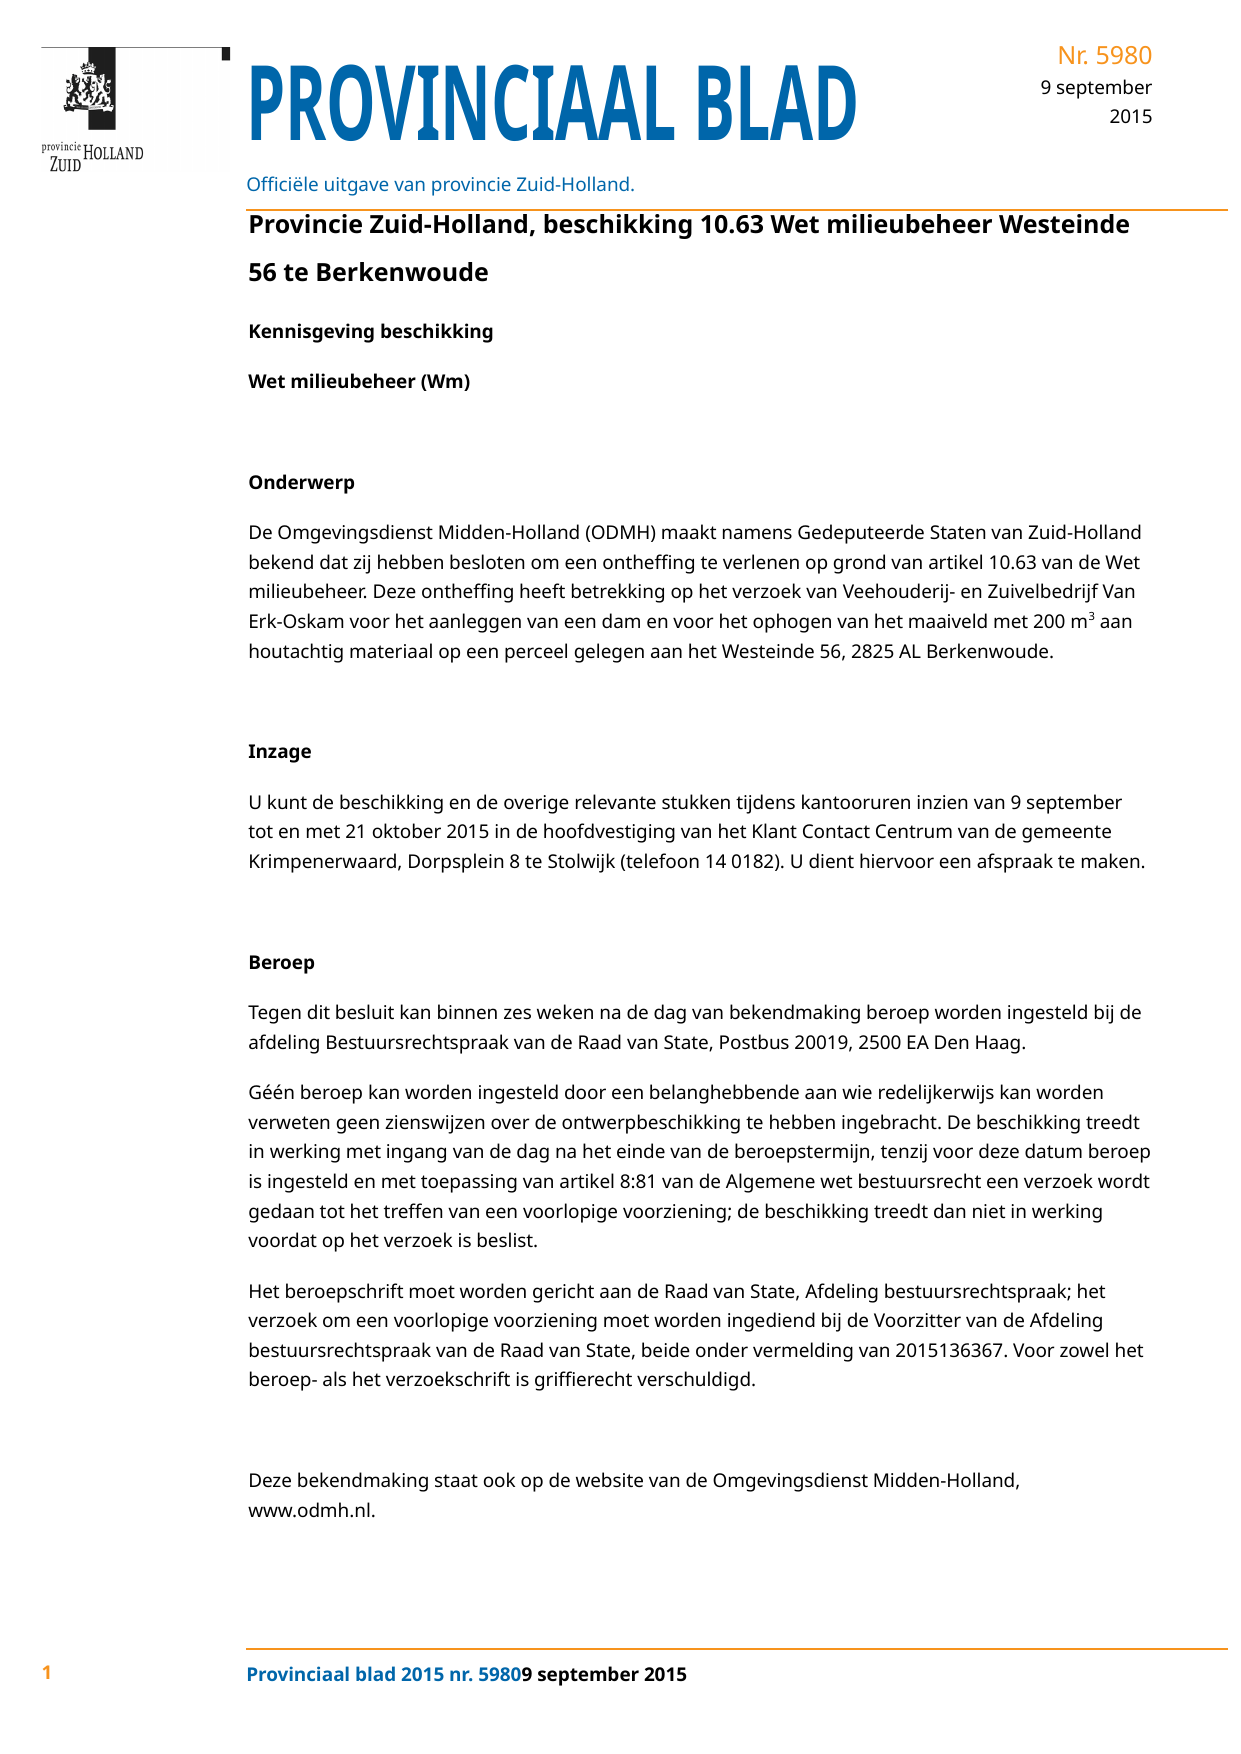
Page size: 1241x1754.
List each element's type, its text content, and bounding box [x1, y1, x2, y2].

text Onderwerp [248, 469, 1152, 495]
text Tegen dit besluit kan binnen zes weken na de dag van bekendmaking beroep worden ingesteld bij de afdeling Bestuursrechtspraak van de Raad van State, Postbus 20019, 2500 EA Den Haag. [248, 999, 1152, 1055]
picture [41, 47, 231, 172]
text De Omgevingsdienst Midden-Holland (ODMH) maakt namens Gedeputeerde Staten van Zuid-Holland bekend dat zij hebben besloten om een ontheffing te verlenen op grond van artikel 10.63 van de Wet milieubeheer. Deze ontheffing heeft betrekking op het verzoek van Veehouderij- en Zuivelbedrijf Van Erk-Oskam voor het aanleggen van een dam en voor het ophogen van het maaiveld met 200 m3 aan houtachtig materiaal op een perceel gelegen aan het Westeinde 56, 2825 AL Berkenwoude. [248, 519, 1152, 664]
text Inzage [248, 739, 1152, 764]
text Beroep [248, 949, 1152, 975]
text Provincie Zuid-Holland, beschikking 10.63 Wet milieubeheer Westeinde 56 te Berkenwoude [248, 211, 1152, 288]
text Wet milieubeheer (Wm) [248, 368, 1152, 394]
text Het beroepschrift moet worden gericht aan de Raad van State, Afdeling bestuursrechtspraak; het verzoek om een voorlopige voorziening moet worden ingediend bij de Voorzitter van de Afdeling bestuursrechtspraak van de Raad van State, beide onder vermelding van 2015136367. Voor zowel het beroep- als het verzoekschrift is griffierecht verschuldigd. [248, 1278, 1152, 1392]
text Géén beroep kan worden ingesteld door een belanghebbende aan wie redelijkerwijs kan worden verweten geen zienswijzen over de ontwerpbeschikking te hebben ingebracht. De beschikking treedt in werking met ingang van de dag na het einde van de beroepstermijn, tenzij voor deze datum beroep is ingesteld en met toepassing van artikel 8:81 van de Algemene wet bestuursrecht een verzoek wordt gedaan tot het treffen van een voorlopige voorziening; de beschikking treedt dan niet in werking voordat op het verzoek is beslist. [248, 1079, 1152, 1253]
text Deze bekendmaking staat ook op de website van de Omgevingsdienst Midden-Holland, www.odmh.nl. [248, 1467, 1152, 1523]
text Kennisgeving beschikking [248, 318, 1152, 344]
text U kunt de beschikking en de overige relevante stukken tijdens kantooruren inzien van 9 september tot en met 21 oktober 2015 in de hoofdvestiging van het Klant Contact Centrum van de gemeente Krimpenerwaard, Dorpsplein 8 te Stolwijk (telefoon 14 0182). U dient hiervoor een afspraak te maken. [248, 789, 1152, 874]
